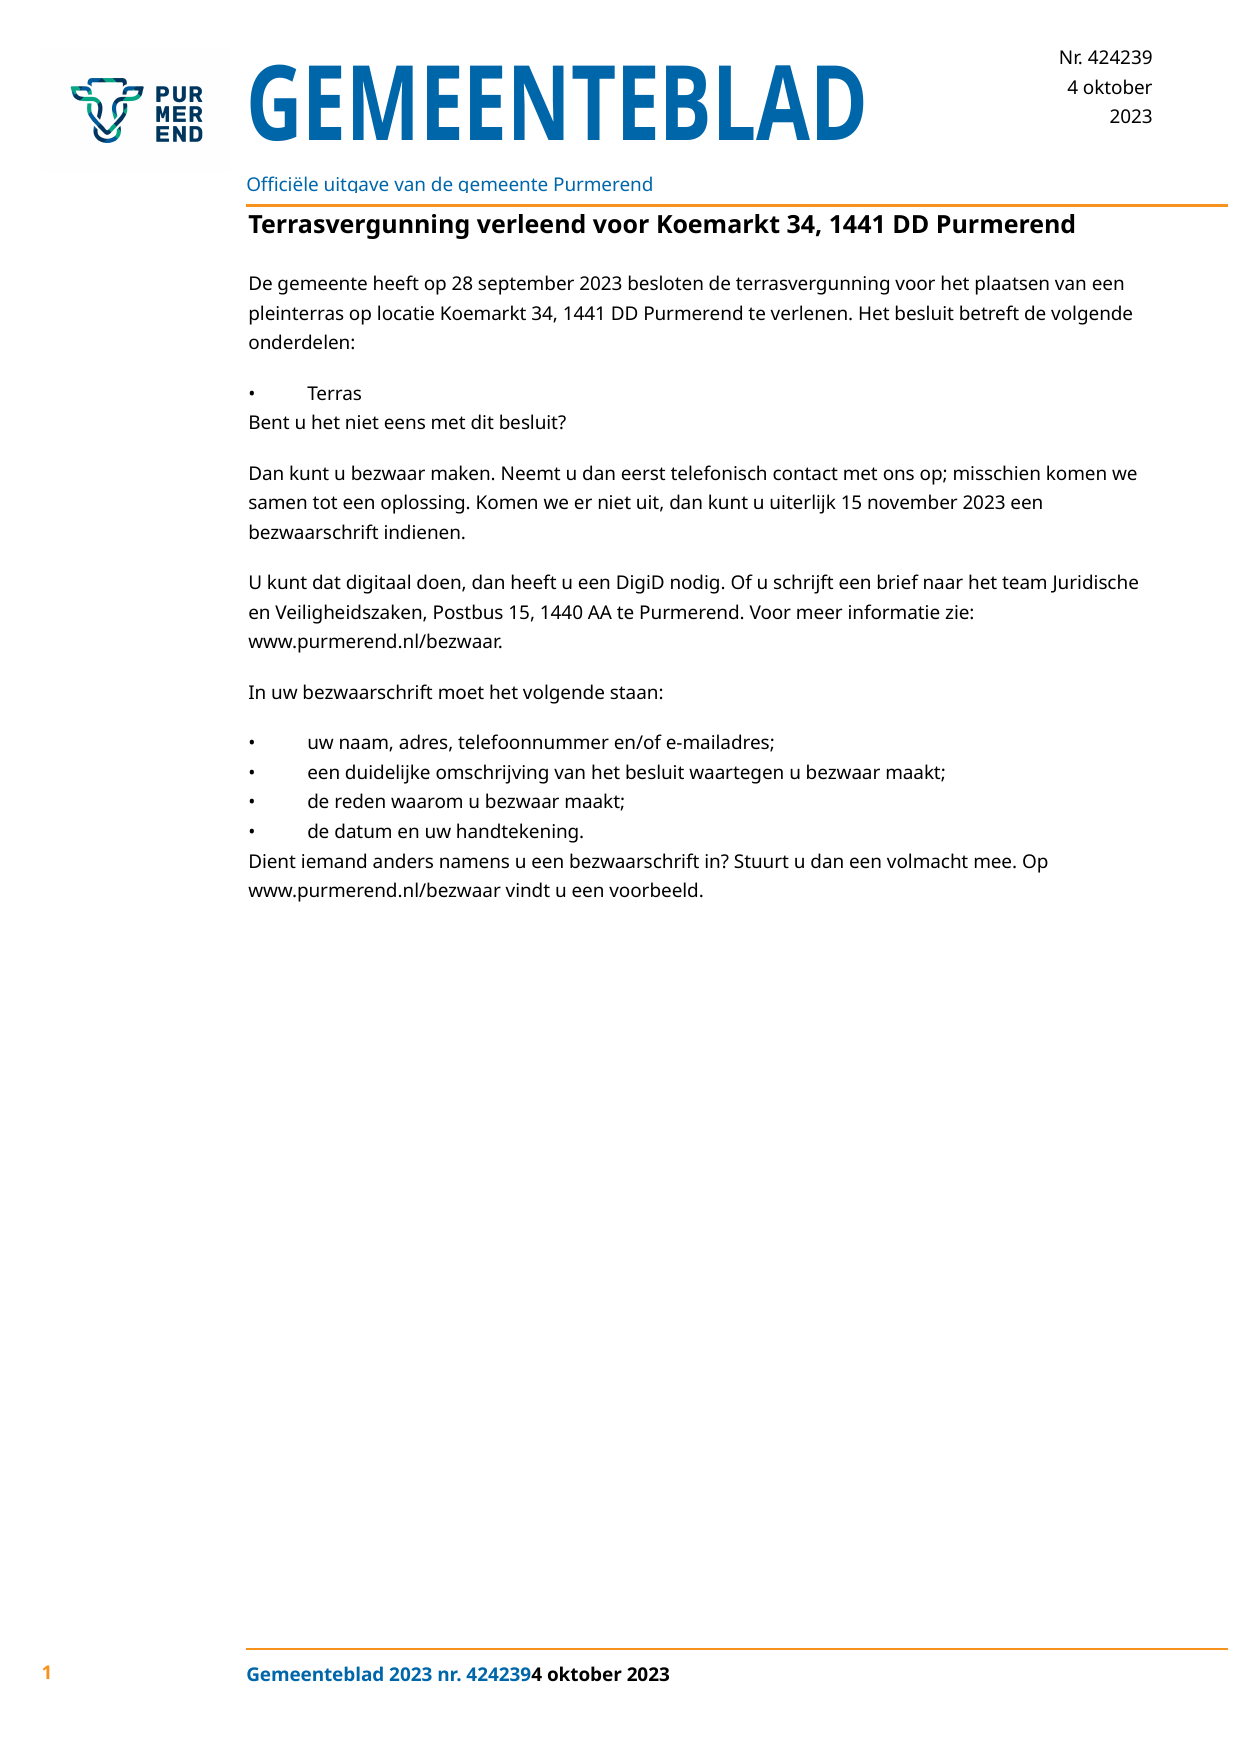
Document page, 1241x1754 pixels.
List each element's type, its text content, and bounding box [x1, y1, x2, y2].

text Terrasvergunning verleend voor Koemarkt 34, 1441 DD Purmerend [248, 207, 1152, 241]
list de datum en uw handtekening. [248, 818, 1152, 844]
list een duidelijke omschrijving van het besluit waartegen u bezwaar maakt; [248, 759, 1152, 785]
list Terras [248, 380, 1152, 406]
text Dan kunt u bezwaar maken. Neemt u dan eerst telefonisch contact met ons op; misschien komen we samen tot een oplossing. Komen we er niet uit, dan kunt u uiterlijk 15 november 2023 een bezwaarschrift indienen. [248, 460, 1152, 545]
text U kunt dat digitaal doen, dan heeft u een DigiD nodig. Of u schrijft een brief naar het team Juridische en Veiligheidszaken, Postbus 15, 1440 AA te Purmerend. Voor meer informatie zie: www.purmerend.nl/bezwaar. [248, 569, 1152, 654]
text De gemeente heeft op 28 september 2023 besloten de terrasvergunning voor het plaatsen van een pleinterras op locatie Koemarkt 34, 1441 DD Purmerend te verlenen. Het besluit betreft de volgende onderdelen: [248, 270, 1152, 355]
text Bent u het niet eens met dit besluit? [248, 409, 1152, 435]
text Dient iemand anders namens u een bezwaarschrift in? Stuurt u dan een volmacht mee. Op www.purmerend.nl/bezwaar vindt u een voorbeeld. [248, 848, 1152, 903]
text In uw bezwaarschrift moet het volgende staan: [248, 679, 1152, 705]
list uw naam, adres, telefoonnummer en/of e-mailadres; [248, 729, 1152, 755]
picture [41, 47, 231, 172]
list de reden waarom u bezwaar maakt; [248, 789, 1152, 814]
